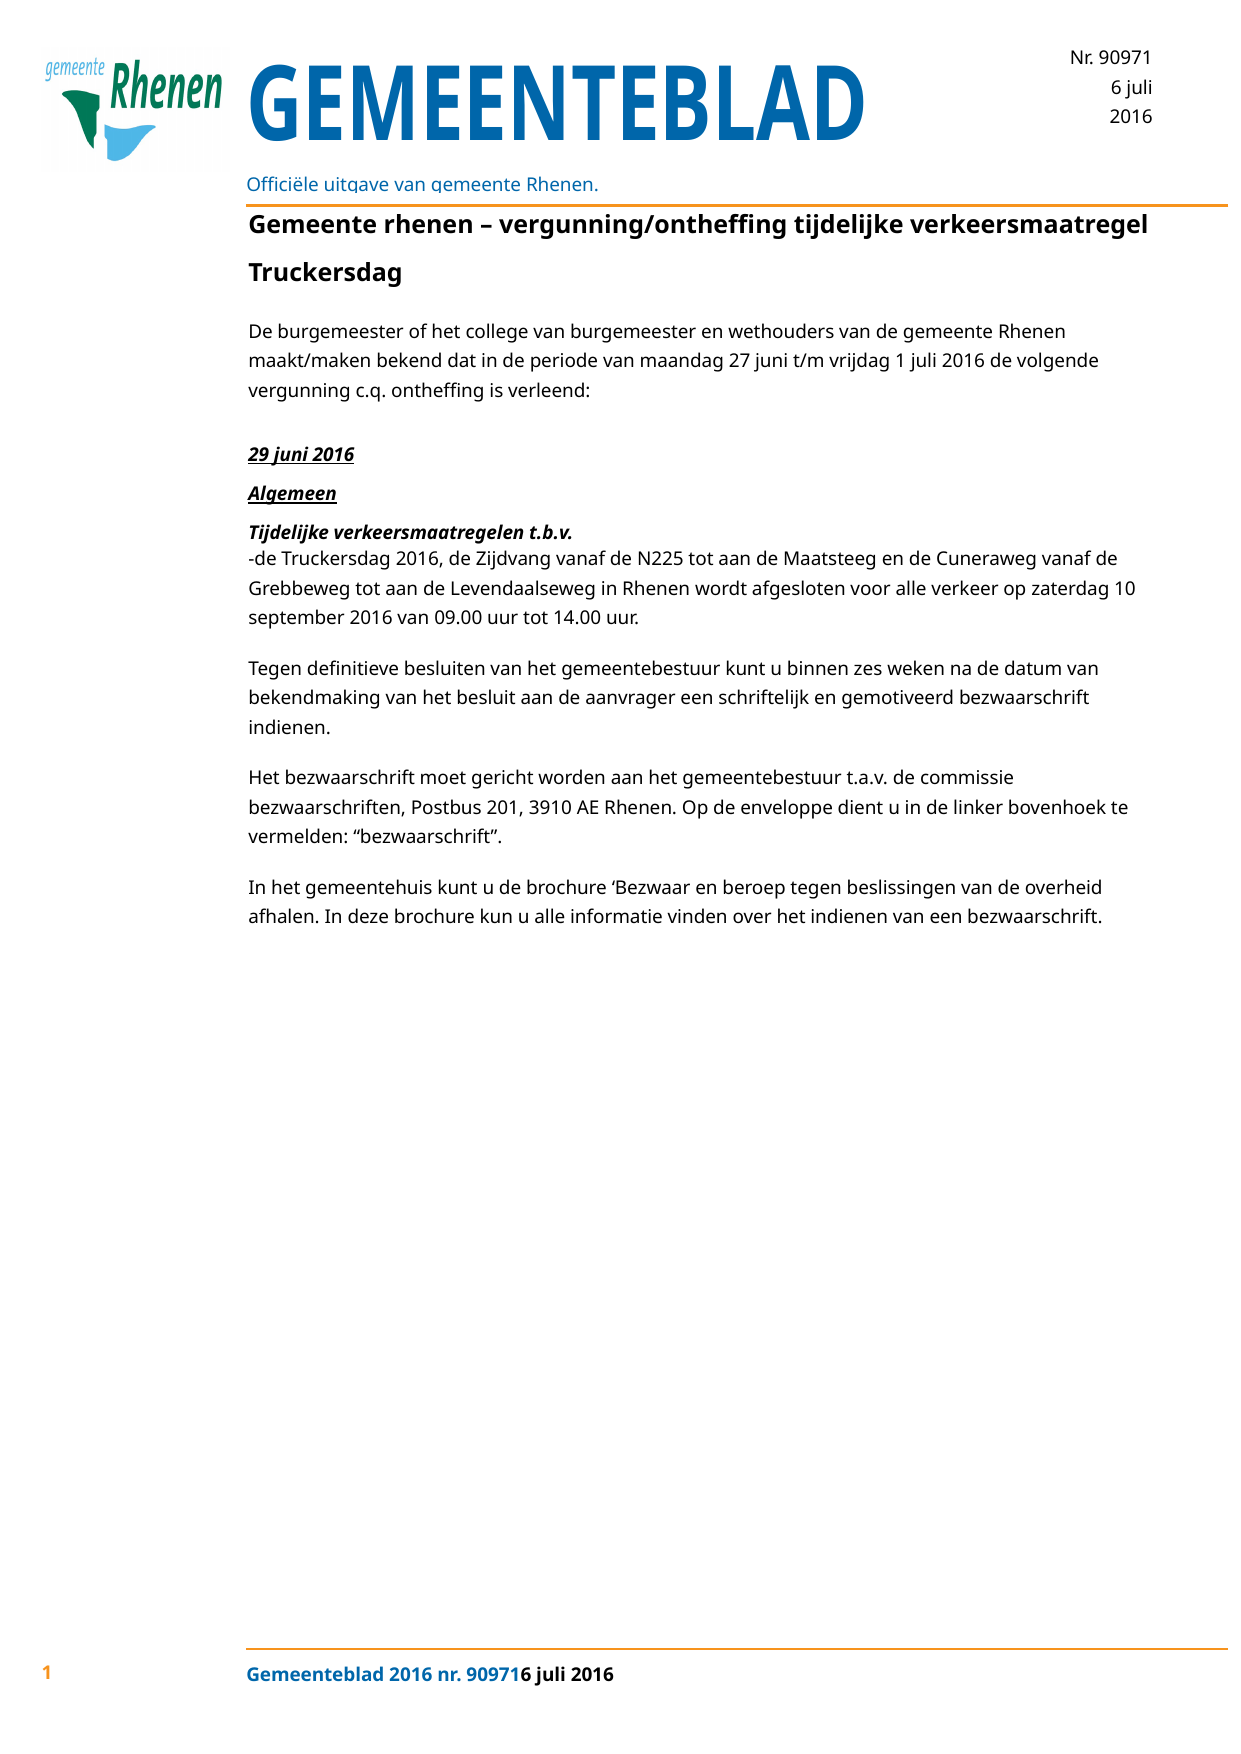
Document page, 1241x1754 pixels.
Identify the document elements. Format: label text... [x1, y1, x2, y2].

text Gemeente rhenen – vergunning/ontheffing tijdelijke verkeersmaatregel Truckersdag [248, 207, 1152, 288]
text Tegen definitieve besluiten van het gemeentebestuur kunt u binnen zes weken na de datum van bekendmaking van het besluit aan de aanvrager een schriftelijk en gemotiveerd bezwaarschrift indienen. [248, 655, 1152, 740]
text De burgemeester of het college van burgemeester en wethouders van de gemeente Rhenen maakt/maken bekend dat in de periode van maandag 27 juni t/m vrijdag 1 juli 2016 de volgende vergunning c.q. ontheffing is verleend: [248, 318, 1152, 403]
text In het gemeentehuis kunt u de brochure ‘Bezwaar en beroep tegen beslissingen van de overheid afhalen. In deze brochure kun u alle informatie vinden over het indienen van een bezwaarschrift. [248, 874, 1152, 929]
text -de Truckersdag 2016, de Zijdvang vanaf de N225 tot aan de Maatsteeg en de Cuneraweg vanaf de Grebbeweg tot aan de Levendaalseweg in Rhenen wordt afgesloten voor alle verkeer op zaterdag 10 september 2016 van 09.00 uur tot 14.00 uur. [248, 545, 1152, 630]
picture [41, 47, 231, 172]
text Tijdelijke verkeersmaatregelen t.b.v. [248, 519, 1152, 545]
text 29 juni 2016 [248, 441, 1152, 467]
text Het bezwaarschrift moet gericht worden aan het gemeentebestuur t.a.v. de commissie bezwaarschriften, Postbus 201, 3910 AE Rhenen. Op de enveloppe dient u in de linker bovenhoek te vermelden: “bezwaarschrift”. [248, 764, 1152, 849]
text Algemeen [248, 480, 1152, 506]
